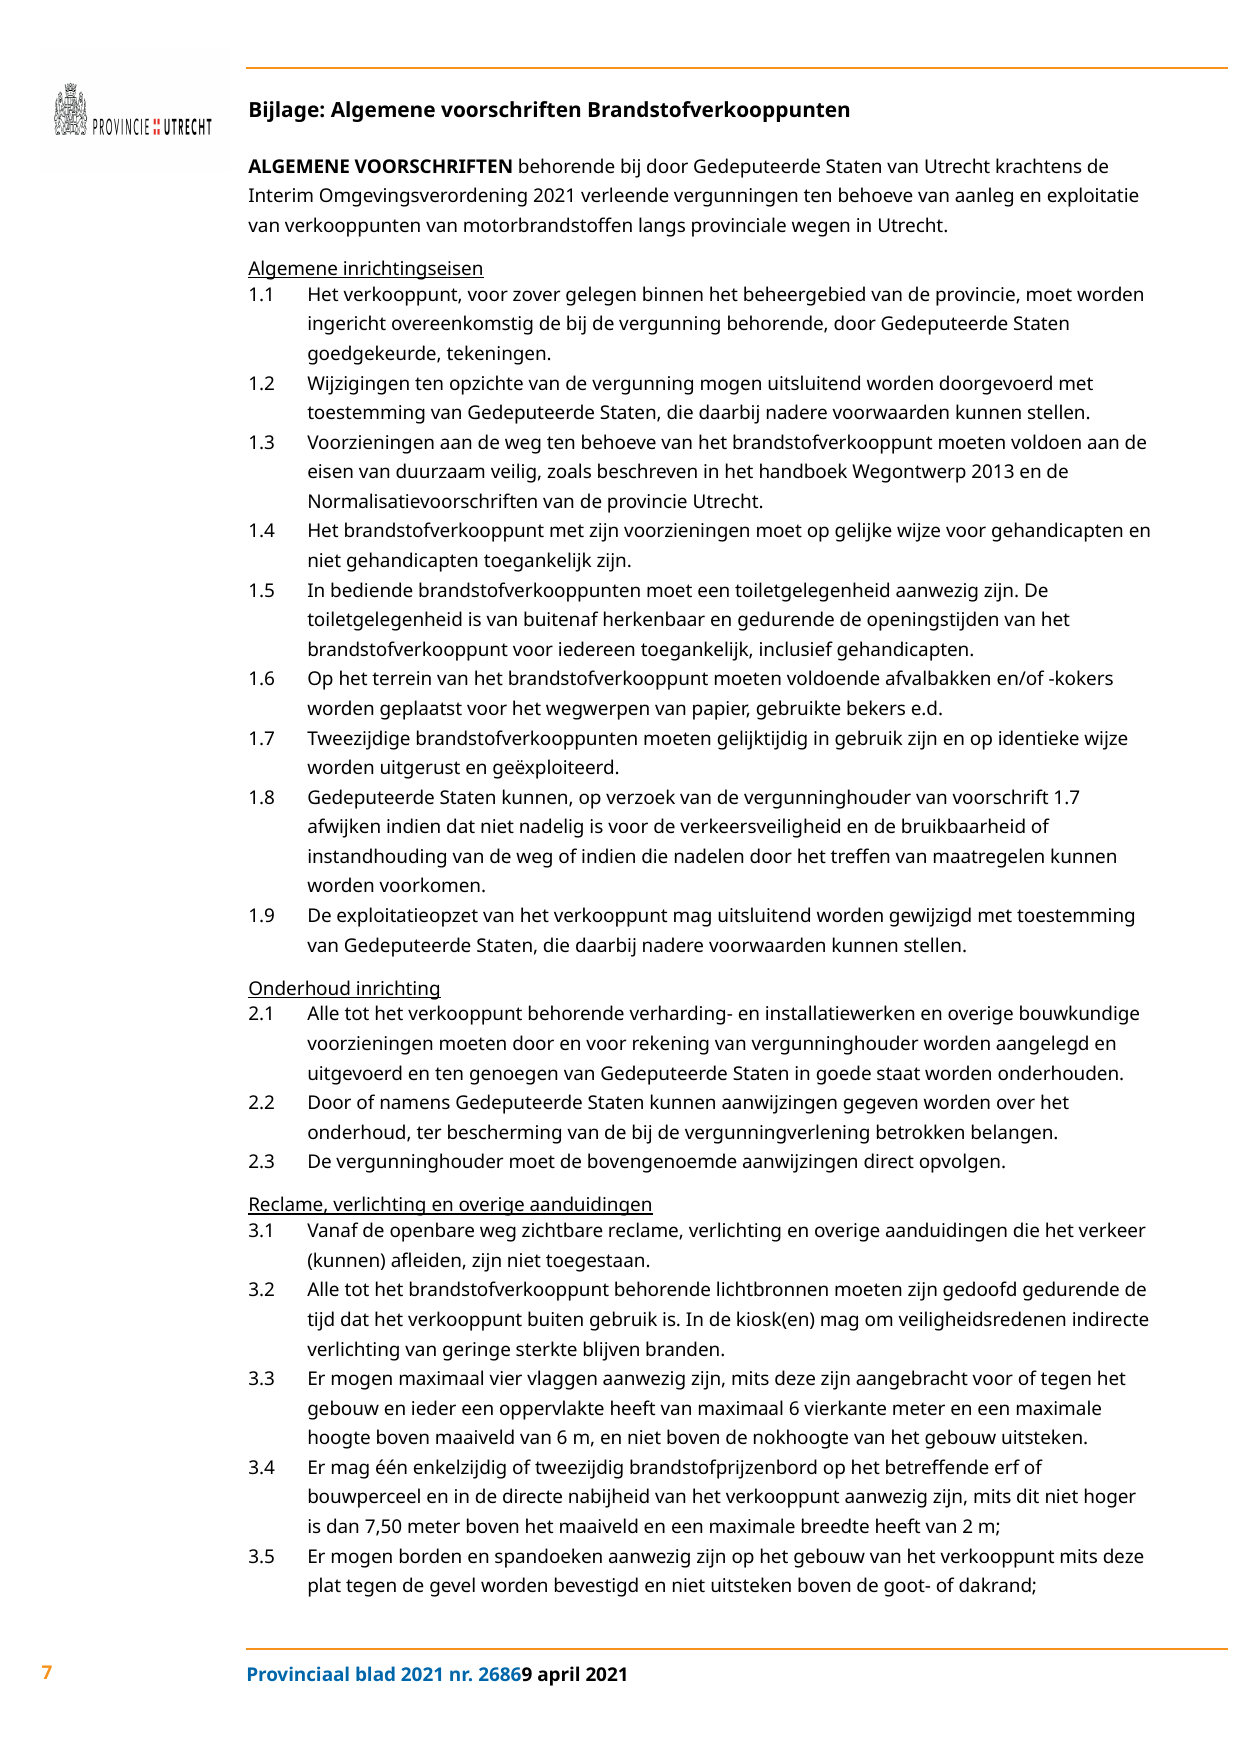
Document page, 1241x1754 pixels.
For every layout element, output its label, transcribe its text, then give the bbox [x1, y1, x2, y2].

list Er mag één enkelzijdig of tweezijdig brandstofprijzenbord op het betreffende erf of bouwperceel en in de directe nabijheid van het verkooppunt aanwezig zijn, mits dit niet hoger is dan 7,50 meter boven het maaiveld en een maximale breedte heeft van 2 m; [248, 1454, 1152, 1539]
list Er mogen borden en spandoeken aanwezig zijn op het gebouw van het verkooppunt mits deze plat tegen de gevel worden bevestigd en niet uitsteken boven de goot- of dakrand; [248, 1543, 1152, 1598]
list Er mogen maximaal vier vlaggen aanwezig zijn, mits deze zijn aangebracht voor of tegen het gebouw en ieder een oppervlakte heeft van maximaal 6 vierkante meter en een maximale hoogte boven maaiveld van 6 m, en niet boven de nokhoogte van het gebouw uitsteken. [248, 1365, 1152, 1450]
text Reclame, verlichting en overige aanduidingen [248, 1192, 1152, 1217]
list De exploitatieopzet van het verkooppunt mag uitsluitend worden gewijzigd met toestemming van Gedeputeerde Staten, die daarbij nadere voorwaarden kunnen stellen. [248, 902, 1152, 957]
text ALGEMENE VOORSCHRIFTEN behorende bij door Gedeputeerde Staten van Utrecht krachtens de Interim Omgevingsverordening 2021 verleende vergunningen ten behoeve van aanleg en exploitatie van verkooppunten van motorbrandstoffen langs provinciale wegen in Utrecht. [248, 153, 1152, 238]
list Het brandstofverkooppunt met zijn voorzieningen moet op gelijke wijze voor gehandicapten en niet gehandicapten toegankelijk zijn. [248, 518, 1152, 573]
list Wijzigingen ten opzichte van de vergunning mogen uitsluitend worden doorgevoerd met toestemming van Gedeputeerde Staten, die daarbij nadere voorwaarden kunnen stellen. [248, 370, 1152, 425]
text Algemene inrichtingseisen [248, 255, 1152, 281]
list Tweezijdige brandstofverkooppunten moeten gelijktijdig in gebruik zijn en op identieke wijze worden uitgerust en geëxploiteerd. [248, 725, 1152, 780]
list Alle tot het brandstofverkooppunt behorende lichtbronnen moeten zijn gedoofd gedurende de tijd dat het verkooppunt buiten gebruik is. In de kiosk(en) mag om veiligheidsredenen indirecte verlichting van geringe sterkte blijven branden. [248, 1277, 1152, 1361]
list Gedeputeerde Staten kunnen, op verzoek van de vergunninghouder van voorschrift 1.7 afwijken indien dat niet nadelig is voor de verkeersveiligheid en de bruikbaarheid of instandhouding van de weg of indien die nadelen door het treffen van maatregelen kunnen worden voorkomen. [248, 784, 1152, 898]
list Op het terrein van het brandstofverkooppunt moeten voldoende afvalbakken en/of -kokers worden geplaatst voor het wegwerpen van papier, gebruikte bekers e.d. [248, 666, 1152, 721]
list De vergunninghouder moet de bovengenoemde aanwijzingen direct opvolgen. [248, 1148, 1152, 1174]
list Het verkooppunt, voor zover gelegen binnen het beheergebied van de provincie, moet worden ingericht overeenkomstig de bij de vergunning behorende, door Gedeputeerde Staten goedgekeurde, tekeningen. [248, 281, 1152, 366]
list Alle tot het verkooppunt behorende verharding- en installatiewerken en overige bouwkundige voorzieningen moeten door en voor rekening van vergunninghouder worden aangelegd en uitgevoerd en ten genoegen van Gedeputeerde Staten in goede staat worden onderhouden. [248, 1001, 1152, 1086]
list Vanaf de openbare weg zichtbare reclame, verlichting en overige aanduidingen die het verkeer (kunnen) afleiden, zijn niet toegestaan. [248, 1217, 1152, 1273]
text Onderhoud inrichting [248, 975, 1152, 1001]
text Bijlage: Algemene voorschriften Brandstofverkooppunten [248, 95, 1152, 123]
list In bediende brandstofverkooppunten moet een toiletgelegenheid aanwezig zijn. De toiletgelegenheid is van buitenaf herkenbaar en gedurende de openingstijden van het brandstofverkooppunt voor iedereen toegankelijk, inclusief gehandicapten. [248, 577, 1152, 662]
list Door of namens Gedeputeerde Staten kunnen aanwijzingen gegeven worden over het onderhoud, ter bescherming van de bij de vergunningverlening betrokken belangen. [248, 1089, 1152, 1145]
picture [41, 47, 231, 172]
list Voorzieningen aan de weg ten behoeve van het brandstofverkooppunt moeten voldoen aan de eisen van duurzaam veilig, zoals beschreven in het handboek Wegontwerp 2013 en de Normalisatievoorschriften van de provincie Utrecht. [248, 429, 1152, 514]
